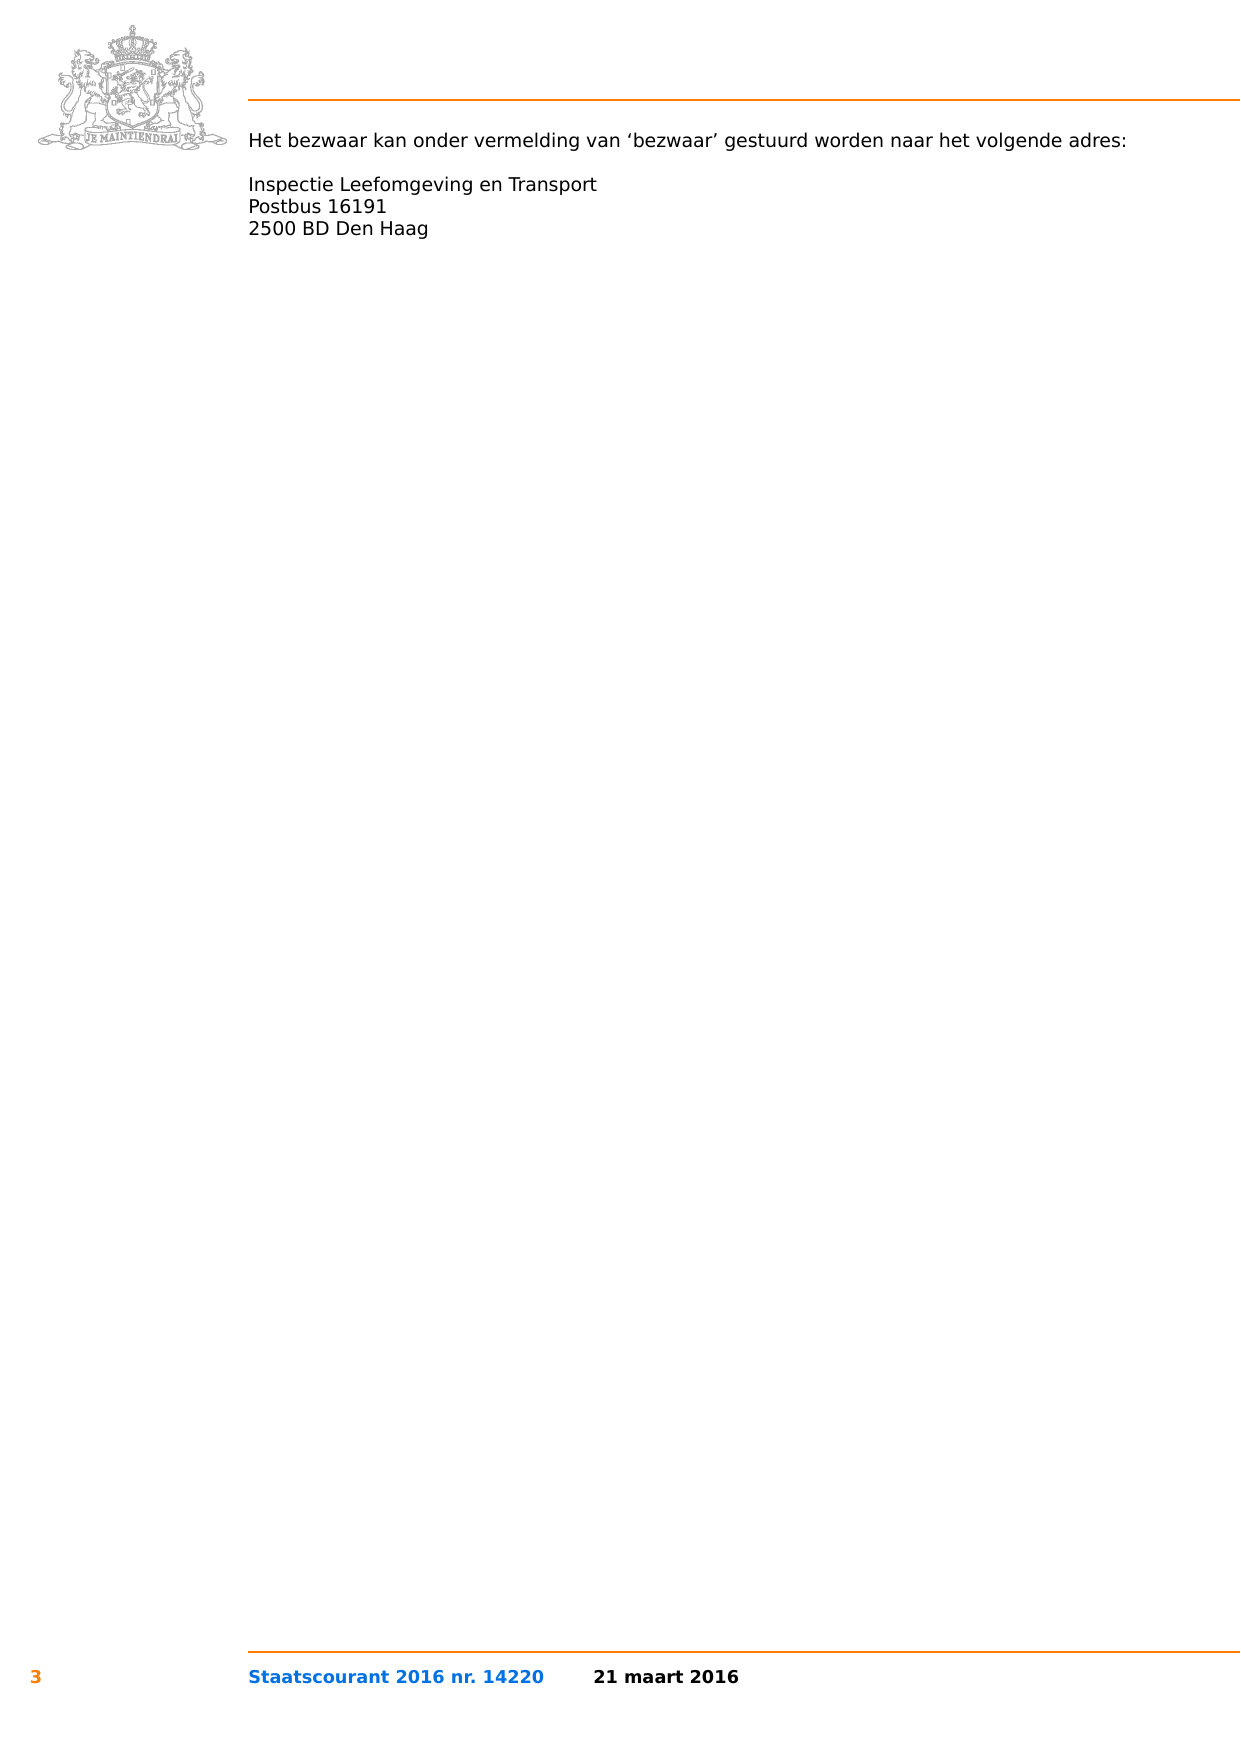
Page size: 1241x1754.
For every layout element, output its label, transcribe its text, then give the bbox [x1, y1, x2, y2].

text Inspectie Leefomgeving en Transport [248, 174, 1163, 196]
text Postbus 16191 [248, 196, 1163, 218]
text Het bezwaar kan onder vermelding van ‘bezwaar’ gestuurd worden naar het volgende adres: [248, 130, 1163, 152]
text 2500 BD Den Haag [248, 218, 1163, 240]
picture [38, 25, 227, 150]
